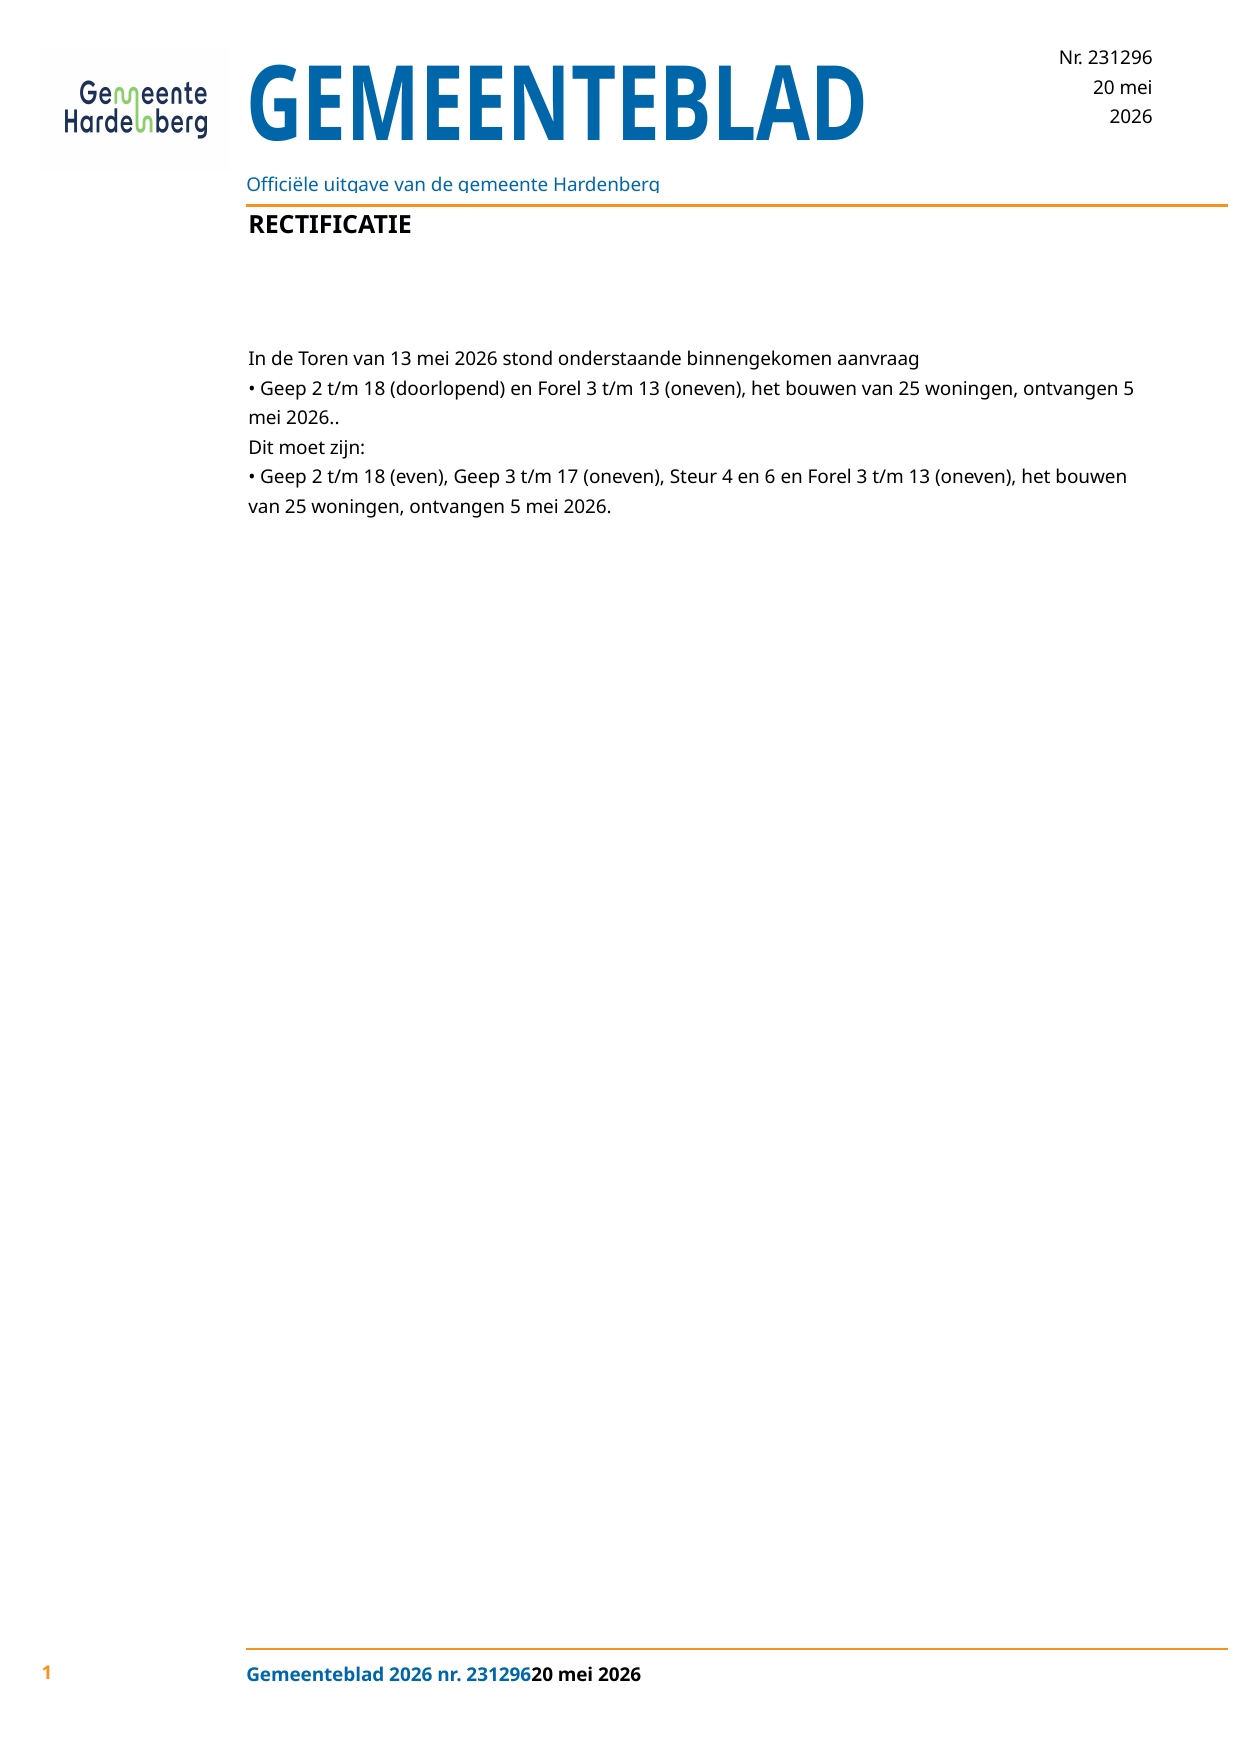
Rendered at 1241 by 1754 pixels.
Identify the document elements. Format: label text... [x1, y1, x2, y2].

text Dit moet zijn: [248, 434, 1152, 460]
text In de Toren van 13 mei 2026 stond onderstaande binnengekomen aanvraag [248, 345, 1152, 371]
text • Geep 2 t/m 18 (doorlopend) en Forel 3 t/m 13 (oneven), het bouwen van 25 woningen, ontvangen 5 mei 2026.. [248, 375, 1152, 430]
picture [41, 47, 231, 172]
text RECTIFICATIE [248, 207, 1152, 241]
text • Geep 2 t/m 18 (even), Geep 3 t/m 17 (oneven), Steur 4 en 6 en Forel 3 t/m 13 (oneven), het bouwen van 25 woningen, ontvangen 5 mei 2026. [248, 464, 1152, 519]
